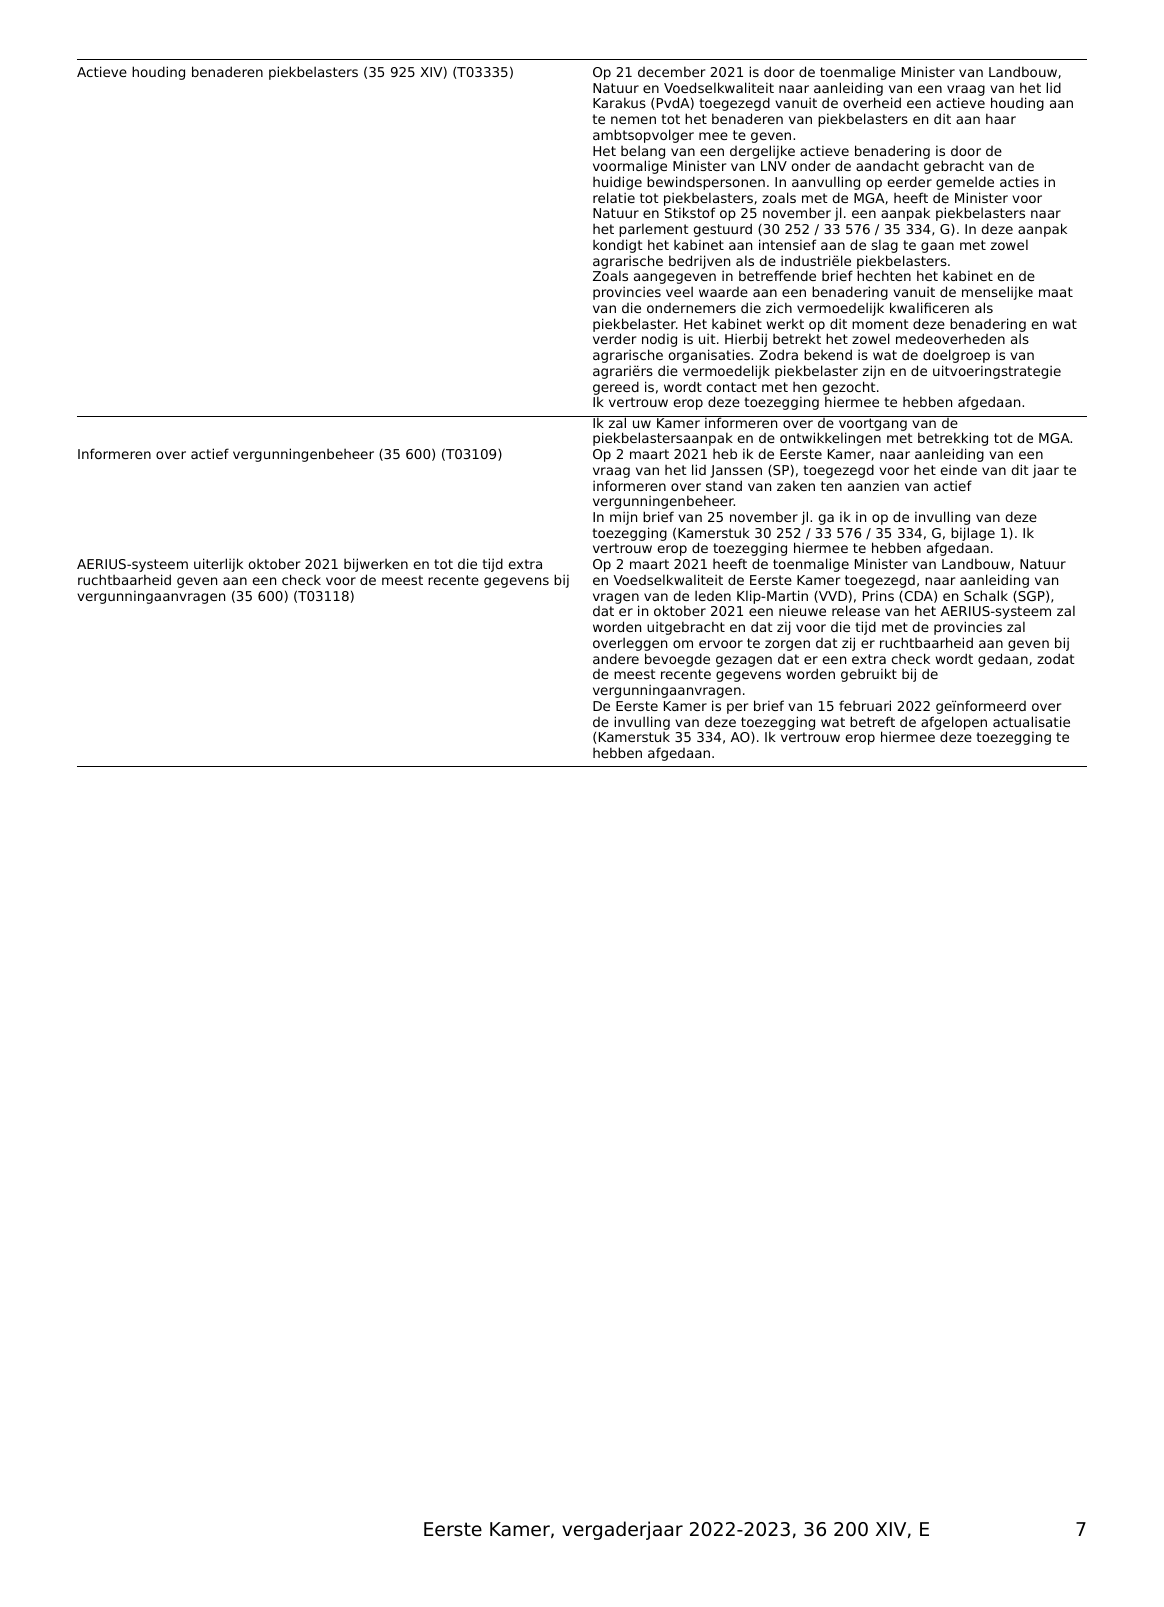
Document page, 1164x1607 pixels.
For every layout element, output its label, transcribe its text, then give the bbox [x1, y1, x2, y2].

table_cell Op 2 maart 2021 heeft de toenmalige Minister van Landbouw, Natuur en Voedselkwaliteit de Eerste Kamer toegezegd, naar aanleiding van vragen van de leden Klip-Martin (VVD), Prins (CDA) en Schalk (SGP), dat er in oktober 2021 een nieuwe release van het AERIUS-systeem zal worden uitgebracht en dat zij voor die tijd met de provincies zal overleggen om ervoor te zorgen dat zij er ruchtbaarheid aan geven bij andere bevoegde gezagen dat er een extra check wordt gedaan, zodat de meest recente gegevens worden gebruikt bij de vergunningaanvragen. De Eerste Kamer is per brief van 15 februari 2022 geïnformeerd over de invulling van deze toezegging wat betreft de afgelopen actualisatie (Kamerstuk 35 334, AO). Ik vertrouw erop hiermee deze toezegging te hebben afgedaan. [586, 557, 1087, 766]
table_cell AERIUS-systeem uiterlijk oktober 2021 bijwerken en tot die tijd extra ruchtbaarheid geven aan een check voor de meest recente gegevens bij vergunningaanvragen (35 600) (T03118) [77, 557, 586, 766]
table_cell Ik zal uw Kamer informeren over de voortgang van de piekbelastersaanpak en de ontwikkelingen met betrekking tot de MGA. [586, 417, 1087, 447]
table_header Op 21 december 2021 is door de toenmalige Minister van Landbouw, Natuur en Voedselkwaliteit naar aanleiding van een vraag van het lid Karakus (PvdA) toegezegd vanuit de overheid een actieve houding aan te nemen tot het benaderen van piekbelasters en dit aan haar ambtsopvolger mee te geven. Het belang van een dergelijke actieve benadering is door de voormalige Minister van LNV onder de aandacht gebracht van de huidige bewindspersonen. In aanvulling op eerder gemelde acties in relatie tot piekbelasters, zoals met de MGA, heeft de Minister voor Natuur en Stikstof op 25 november jl. een aanpak piekbelasters naar het parlement gestuurd (30 252 / 33 576 / 35 334, G). In deze aanpak kondigt het kabinet aan intensief aan de slag te gaan met zowel agrarische bedrijven als de industriële piekbelasters. Zoals aangegeven in betreffende brief hechten het kabinet en de provincies veel waarde aan een benadering vanuit de menselijke maat van die ondernemers die zich vermoedelijk kwalificeren als piekbelaster. Het kabinet werkt op dit moment deze benadering en wat verder nodig is uit. Hierbij betrekt het zowel medeoverheden als agrarische organisaties. Zodra bekend is wat de doelgroep is van agrariërs die vermoedelijk piekbelaster zijn en de uitvoeringstrategie gereed is, wordt contact met hen gezocht. Ik vertrouw erop deze toezegging hiermee te hebben afgedaan. [586, 60, 1087, 416]
table_header Actieve houding benaderen piekbelasters (35 925 XIV) (T03335) [77, 60, 586, 416]
table_cell [77, 417, 586, 447]
table_cell Op 2 maart 2021 heb ik de Eerste Kamer, naar aanleiding van een vraag van het lid Janssen (SP), toegezegd voor het einde van dit jaar te informeren over stand van zaken ten aanzien van actief vergunningenbeheer. In mijn brief van 25 november jl. ga ik in op de invulling van deze toezegging (Kamerstuk 30 252 / 33 576 / 35 334, G, bijlage 1). Ik vertrouw erop de toezegging hiermee te hebben afgedaan. [586, 447, 1087, 557]
table_cell Informeren over actief vergunningenbeheer (35 600) (T03109) [77, 447, 586, 557]
